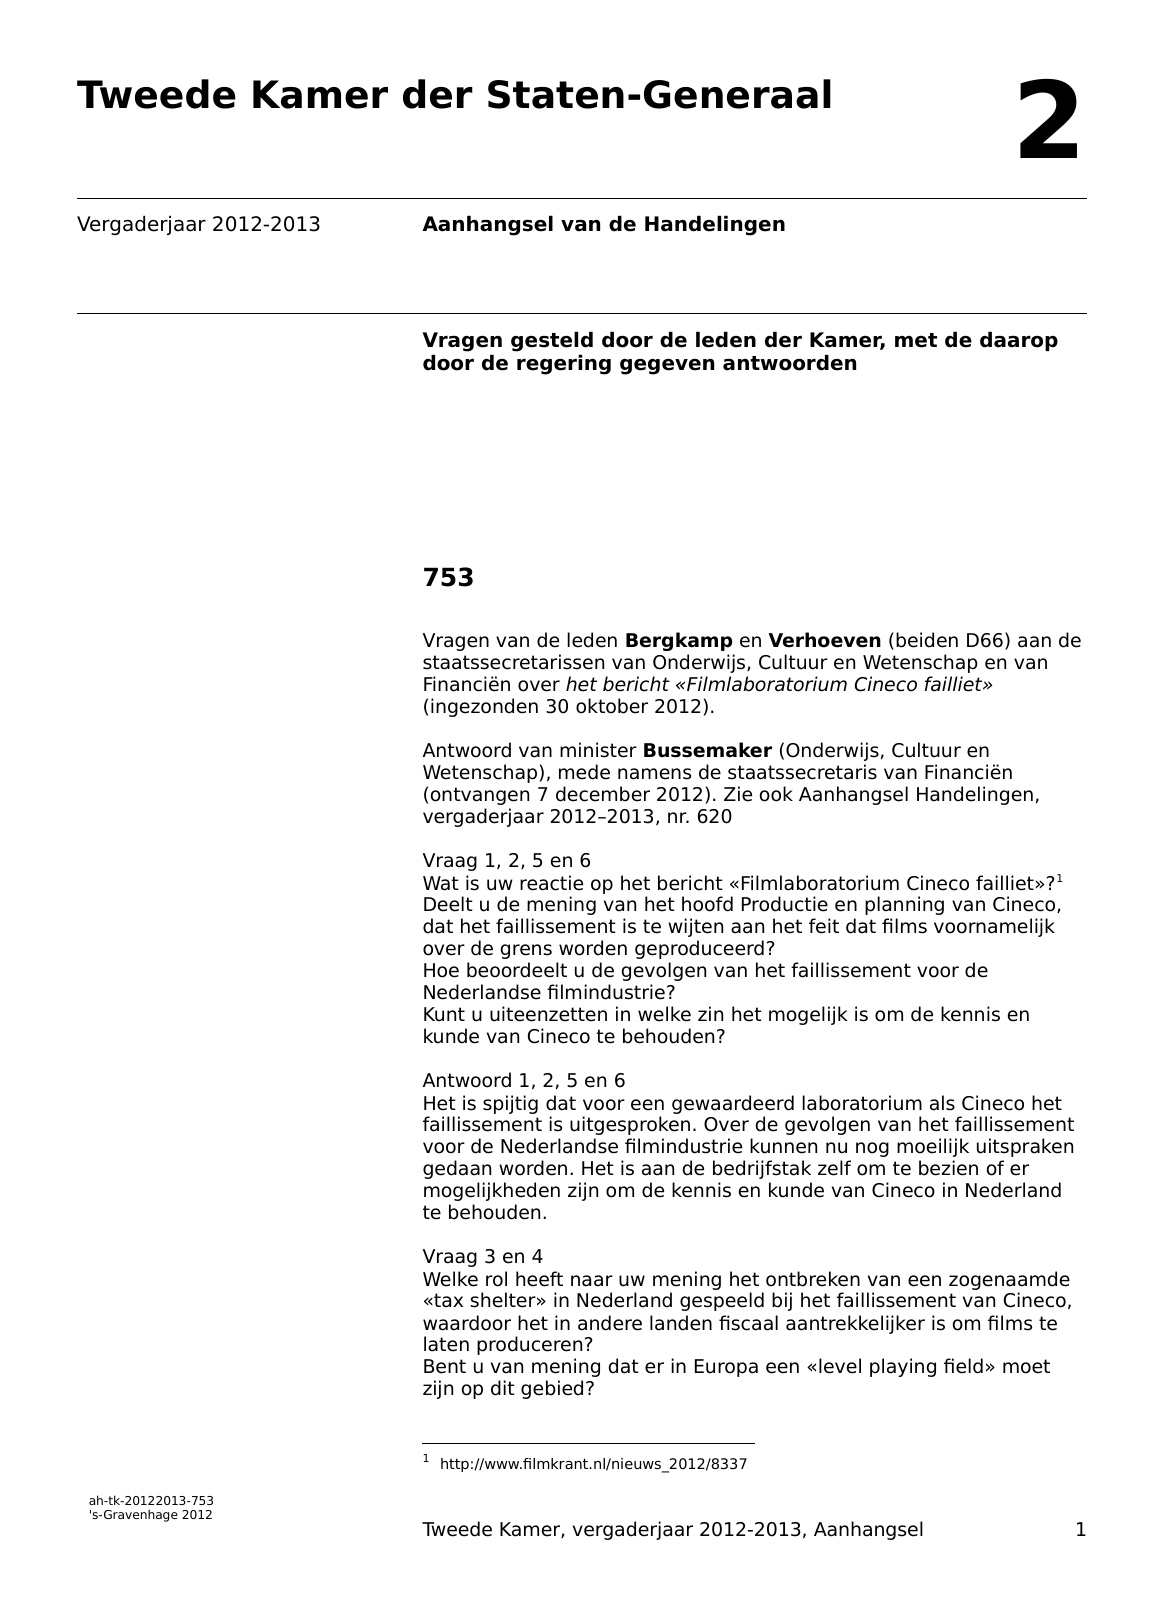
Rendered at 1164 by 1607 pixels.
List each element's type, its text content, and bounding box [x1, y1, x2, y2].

text Wat is uw reactie op het bericht «Filmlaboratorium Cineco failliet»? [422, 872, 1087, 894]
table_cell [77, 314, 422, 375]
table_cell Vragen gesteld door de leden der Kamer, met de daarop door de regering gegeven antwoorden [422, 314, 1087, 375]
text Antwoord van minister Bussemaker (Onderwijs, Cultuur en Wetenschap), mede namens de staatssecretaris van Financiën (ontvangen 7 december 2012). Zie ook Aanhangsel Handelingen, vergaderjaar 2012–2013, nr. 620 [422, 740, 1087, 828]
text Deelt u de mening van het hoofd Productie en planning van Cineco, dat het faillissement is te wijten aan het feit dat films voornamelijk over de grens worden geproduceerd? [422, 894, 1087, 960]
text Vraag 1, 2, 5 en 6 [422, 850, 1087, 872]
text 's-Gravenhage 2012 [88, 1508, 323, 1522]
table_header 2 [886, 59, 1087, 198]
text Vraag 3 en 4 [422, 1246, 1087, 1268]
text http://www.filmkrant.nl/nieuws_2012/8337 [422, 1452, 1087, 1474]
text 753 [422, 563, 1087, 592]
text Kunt u uiteenzetten in welke zin het mogelijk is om de kennis en kunde van Cineco te behouden? [422, 1004, 1087, 1048]
table_header Tweede Kamer der Staten-Generaal [77, 59, 886, 198]
text ah-tk-20122013-753 [88, 1494, 323, 1508]
table_cell Vergaderjaar 2012-2013 [77, 199, 422, 313]
text Het is spijtig dat voor een gewaardeerd laboratorium als Cineco het faillissement is uitgesproken. Over de gevolgen van het faillissement voor de Nederlandse filmindustrie kunnen nu nog moeilijk uitspraken gedaan worden. Het is aan de bedrijfstak zelf om te bezien of er mogelijkheden zijn om de kennis en kunde van Cineco in Nederland te behouden. [422, 1092, 1087, 1224]
text Welke rol heeft naar uw mening het ontbreken van een zogenaamde «tax shelter» in Nederland gespeeld bij het faillissement van Cineco, waardoor het in andere landen fiscaal aantrekkelijker is om films te laten produceren? [422, 1268, 1087, 1356]
text Antwoord 1, 2, 5 en 6 [422, 1070, 1087, 1092]
text Hoe beoordeelt u de gevolgen van het faillissement voor de Nederlandse filmindustrie? [422, 960, 1087, 1004]
text Vragen van de leden Bergkamp en Verhoeven (beiden D66) aan de staatssecretarissen van Onderwijs, Cultuur en Wetenschap en van Financiën over het bericht «Filmlaboratorium Cineco failliet» (ingezonden 30 oktober 2012). [422, 630, 1087, 718]
table_cell Aanhangsel van de Handelingen [422, 199, 1087, 313]
text Bent u van mening dat er in Europa een «level playing field» moet zijn op dit gebied? [422, 1356, 1087, 1400]
